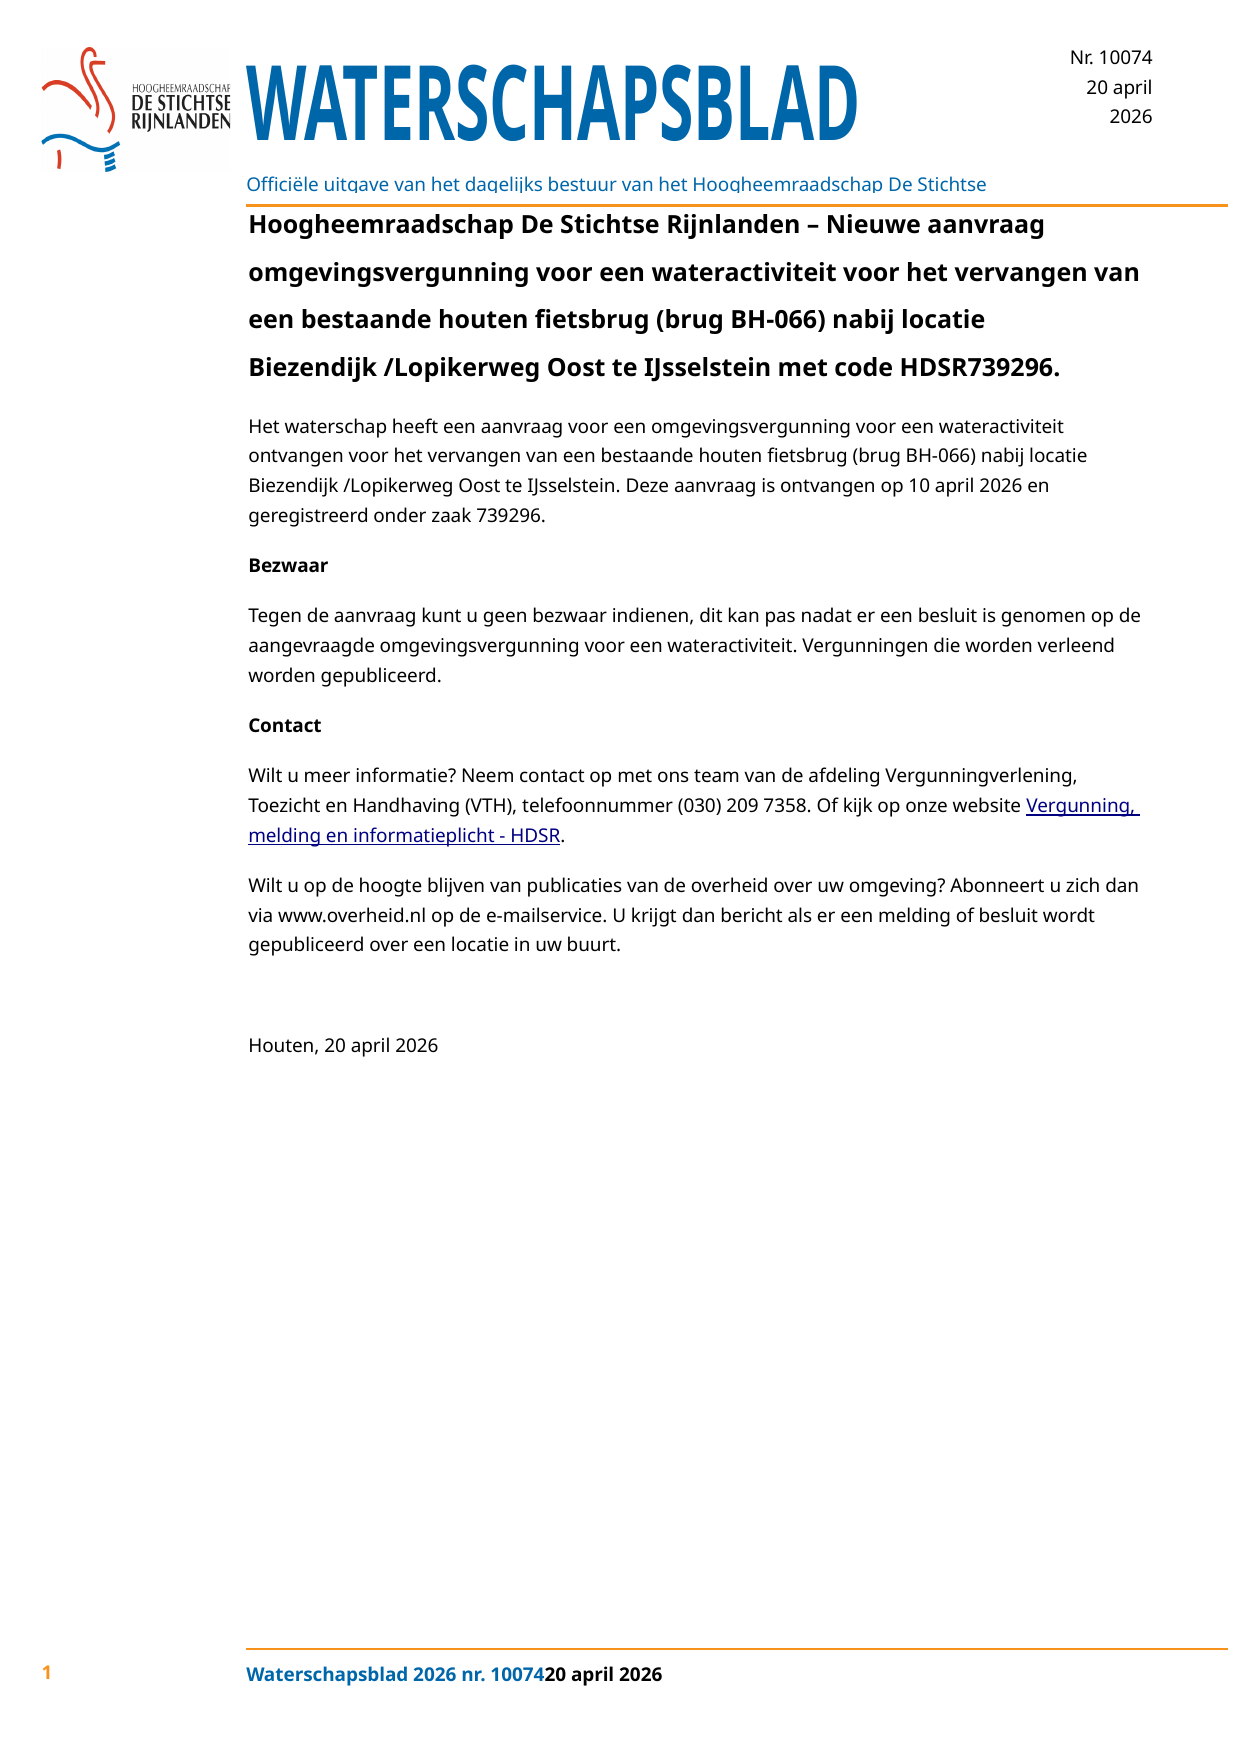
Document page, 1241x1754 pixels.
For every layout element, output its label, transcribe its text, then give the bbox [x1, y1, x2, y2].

text Houten, 20 april 2026 [248, 1032, 1152, 1058]
text Wilt u meer informatie? Neem contact op met ons team van de afdeling Vergunningverlening, Toezicht en Handhaving (VTH), telefoonnummer (030) 209 7358. Of kijk op onze website Vergunning, melding en informatieplicht - HDSR. [248, 763, 1152, 848]
text Hoogheemraadschap De Stichtse Rijnlanden – Nieuwe aanvraag omgevingsvergunning voor een wateractiviteit voor het vervangen van een bestaande houten fietsbrug (brug BH-066) nabij locatie Biezendijk /Lopikerweg Oost te IJsselstein met code HDSR739296. [248, 207, 1152, 384]
text Bezwaar [248, 552, 1152, 578]
picture [41, 47, 231, 172]
text Contact [248, 712, 1152, 738]
text Het waterschap heeft een aanvraag voor een omgevingsvergunning voor een wateractiviteit ontvangen voor het vervangen van een bestaande houten fietsbrug (brug BH-066) nabij locatie Biezendijk /Lopikerweg Oost te IJsselstein. Deze aanvraag is ontvangen op 10 april 2026 en geregistreerd onder zaak 739296. [248, 413, 1152, 528]
text Tegen de aanvraag kunt u geen bezwaar indienen, dit kan pas nadat er een besluit is genomen op de aangevraagde omgevingsvergunning voor een wateractiviteit. Vergunningen die worden verleend worden gepubliceerd. [248, 603, 1152, 688]
text Wilt u op de hoogte blijven van publicaties van de overheid over uw omgeving? Abonneert u zich dan via www.overheid.nl op de e-mailservice. U krijgt dan bericht als er een melding of besluit wordt gepubliceerd over een locatie in uw buurt. [248, 872, 1152, 957]
